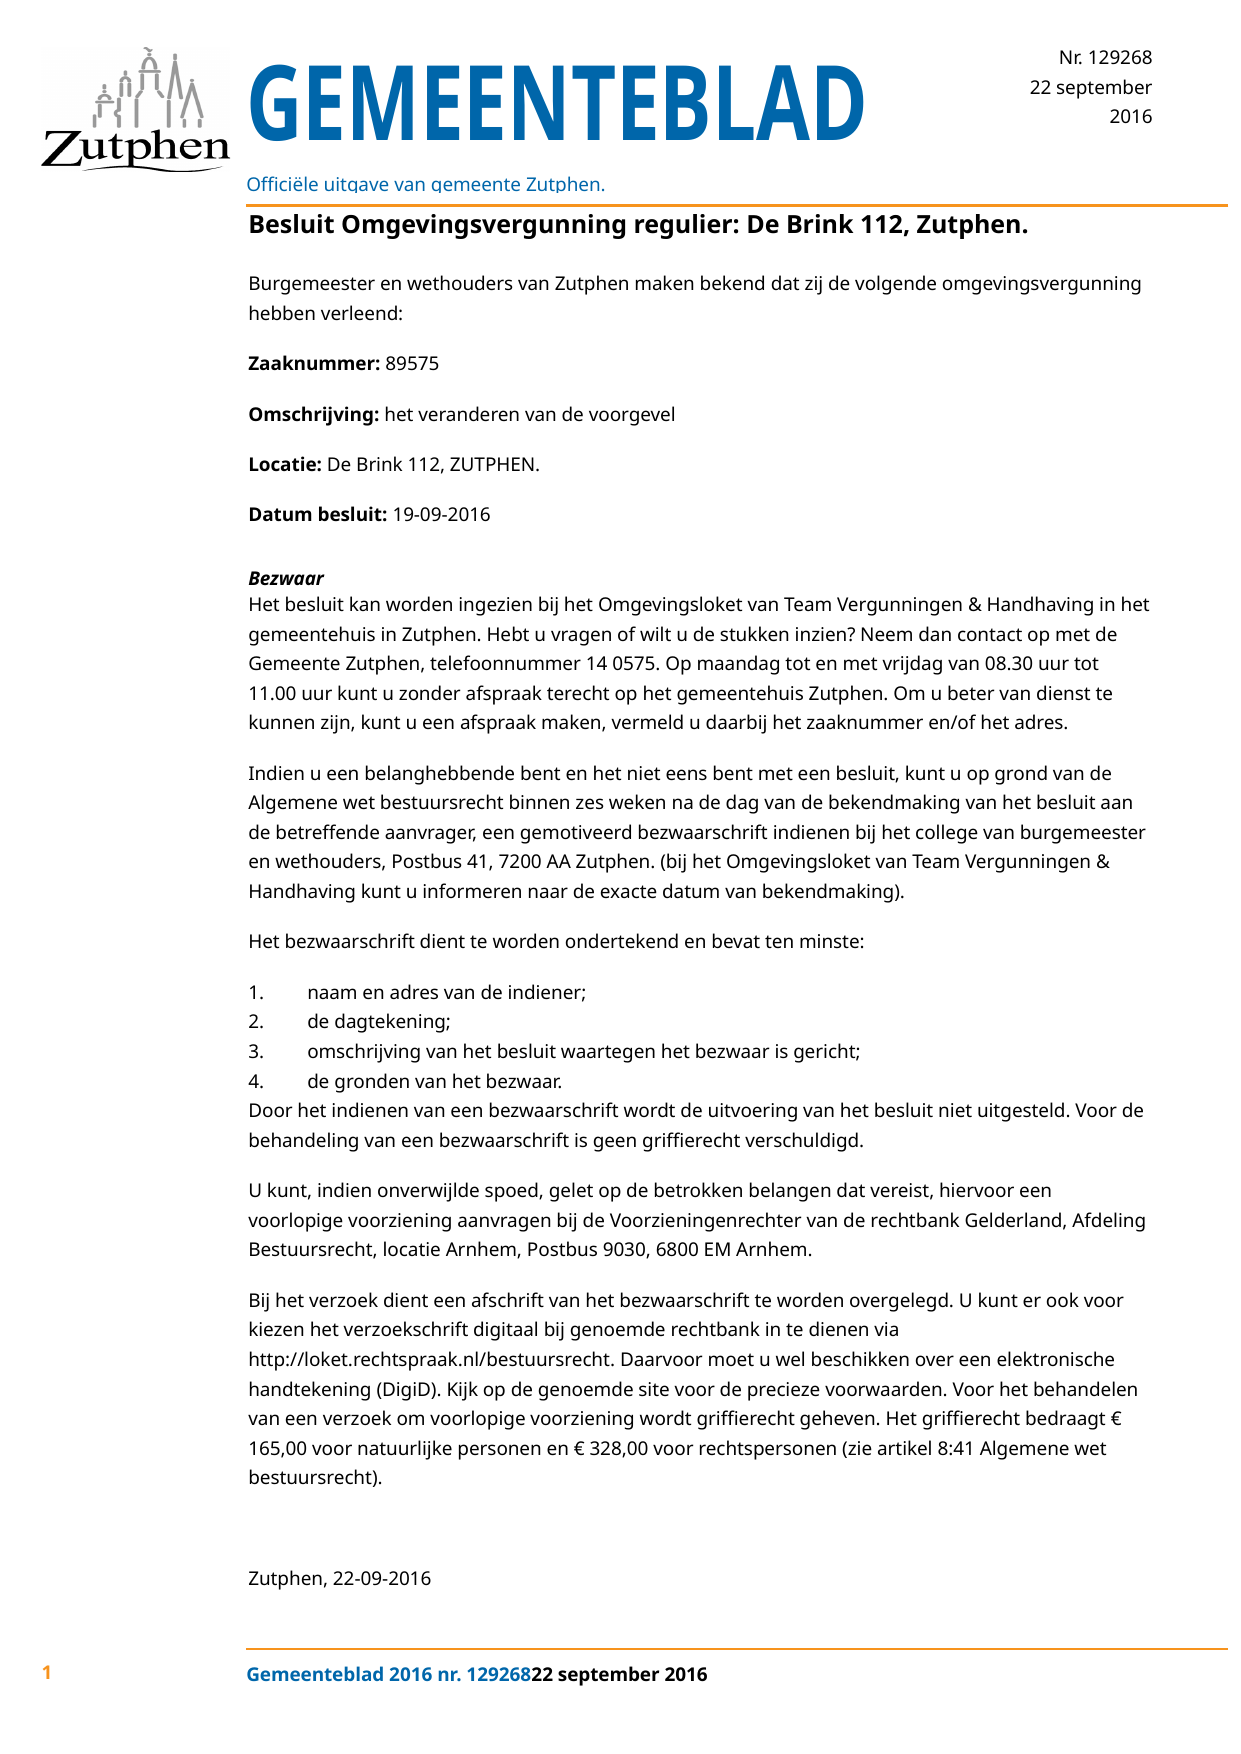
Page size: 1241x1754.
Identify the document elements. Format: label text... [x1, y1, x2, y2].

text Bij het verzoek dient een afschrift van het bezwaarschrift te worden overgelegd. U kunt er ook voor kiezen het verzoekschrift digitaal bij genoemde rechtbank in te dienen via http://loket.rechtspraak.nl/bestuursrecht. Daarvoor moet u wel beschikken over een elektronische handtekening (DigiD). Kijk op de genoemde site voor de precieze voorwaarden. Voor het behandelen van een verzoek om voorlopige voorziening wordt griffierecht geheven. Het griffierecht bedraagt € 165,00 voor natuurlijke personen en € 328,00 voor rechtspersonen (zie artikel 8:41 Algemene wet bestuursrecht). [248, 1287, 1152, 1490]
list de gronden van het bezwaar. [248, 1068, 1152, 1094]
text Het bezwaarschrift dient te worden ondertekend en bevat ten minste: [248, 929, 1152, 954]
text U kunt, indien onverwijlde spoed, gelet op de betrokken belangen dat vereist, hiervoor een voorlopige voorziening aanvragen bij de Voorzieningenrechter van de rechtbank Gelderland, Afdeling Bestuursrecht, locatie Arnhem, Postbus 9030, 6800 EM Arnhem. [248, 1177, 1152, 1262]
text Datum besluit: 19-09-2016 [248, 502, 1152, 527]
list omschrijving van het besluit waartegen het bezwaar is gericht; [248, 1038, 1152, 1064]
text Bezwaar [248, 566, 1152, 591]
text Door het indienen van een bezwaarschrift wordt de uitvoering van het besluit niet uitgesteld. Voor de behandeling van een bezwaarschrift is geen griffierecht verschuldigd. [248, 1097, 1152, 1153]
text Zaaknummer: 89575 [248, 350, 1152, 376]
list de dagtekening; [248, 1009, 1152, 1034]
text Zutphen, 22-09-2016 [248, 1565, 1152, 1591]
text Locatie: De Brink 112, ZUTPHEN. [248, 451, 1152, 477]
text Indien u een belanghebbende bent en het niet eens bent met een besluit, kunt u op grond van de Algemene wet bestuursrecht binnen zes weken na de dag van de bekendmaking van het besluit aan de betreffende aanvrager, een gemotiveerd bezwaarschrift indienen bij het college van burgemeester en wethouders, Postbus 41, 7200 AA Zutphen. (bij het Omgevingsloket van Team Vergunningen & Handhaving kunt u informeren naar de exacte datum van bekendmaking). [248, 760, 1152, 904]
text Omschrijving: het veranderen van de voorgevel [248, 401, 1152, 426]
picture [41, 47, 231, 172]
text Besluit Omgevingsvergunning regulier: De Brink 112, Zutphen. [248, 207, 1152, 241]
text Burgemeester en wethouders van Zutphen maken bekend dat zij de volgende omgevingsvergunning hebben verleend: [248, 270, 1152, 326]
text Het besluit kan worden ingezien bij het Omgevingsloket van Team Vergunningen & Handhaving in het gemeentehuis in Zutphen. Hebt u vragen of wilt u de stukken inzien? Neem dan contact op met de Gemeente Zutphen, telefoonnummer 14 0575. Op maandag tot en met vrijdag van 08.30 uur tot 11.00 uur kunt u zonder afspraak terecht op het gemeentehuis Zutphen. Om u beter van dienst te kunnen zijn, kunt u een afspraak maken, vermeld u daarbij het zaaknummer en/of het adres. [248, 591, 1152, 735]
list naam en adres van de indiener; [248, 979, 1152, 1005]
